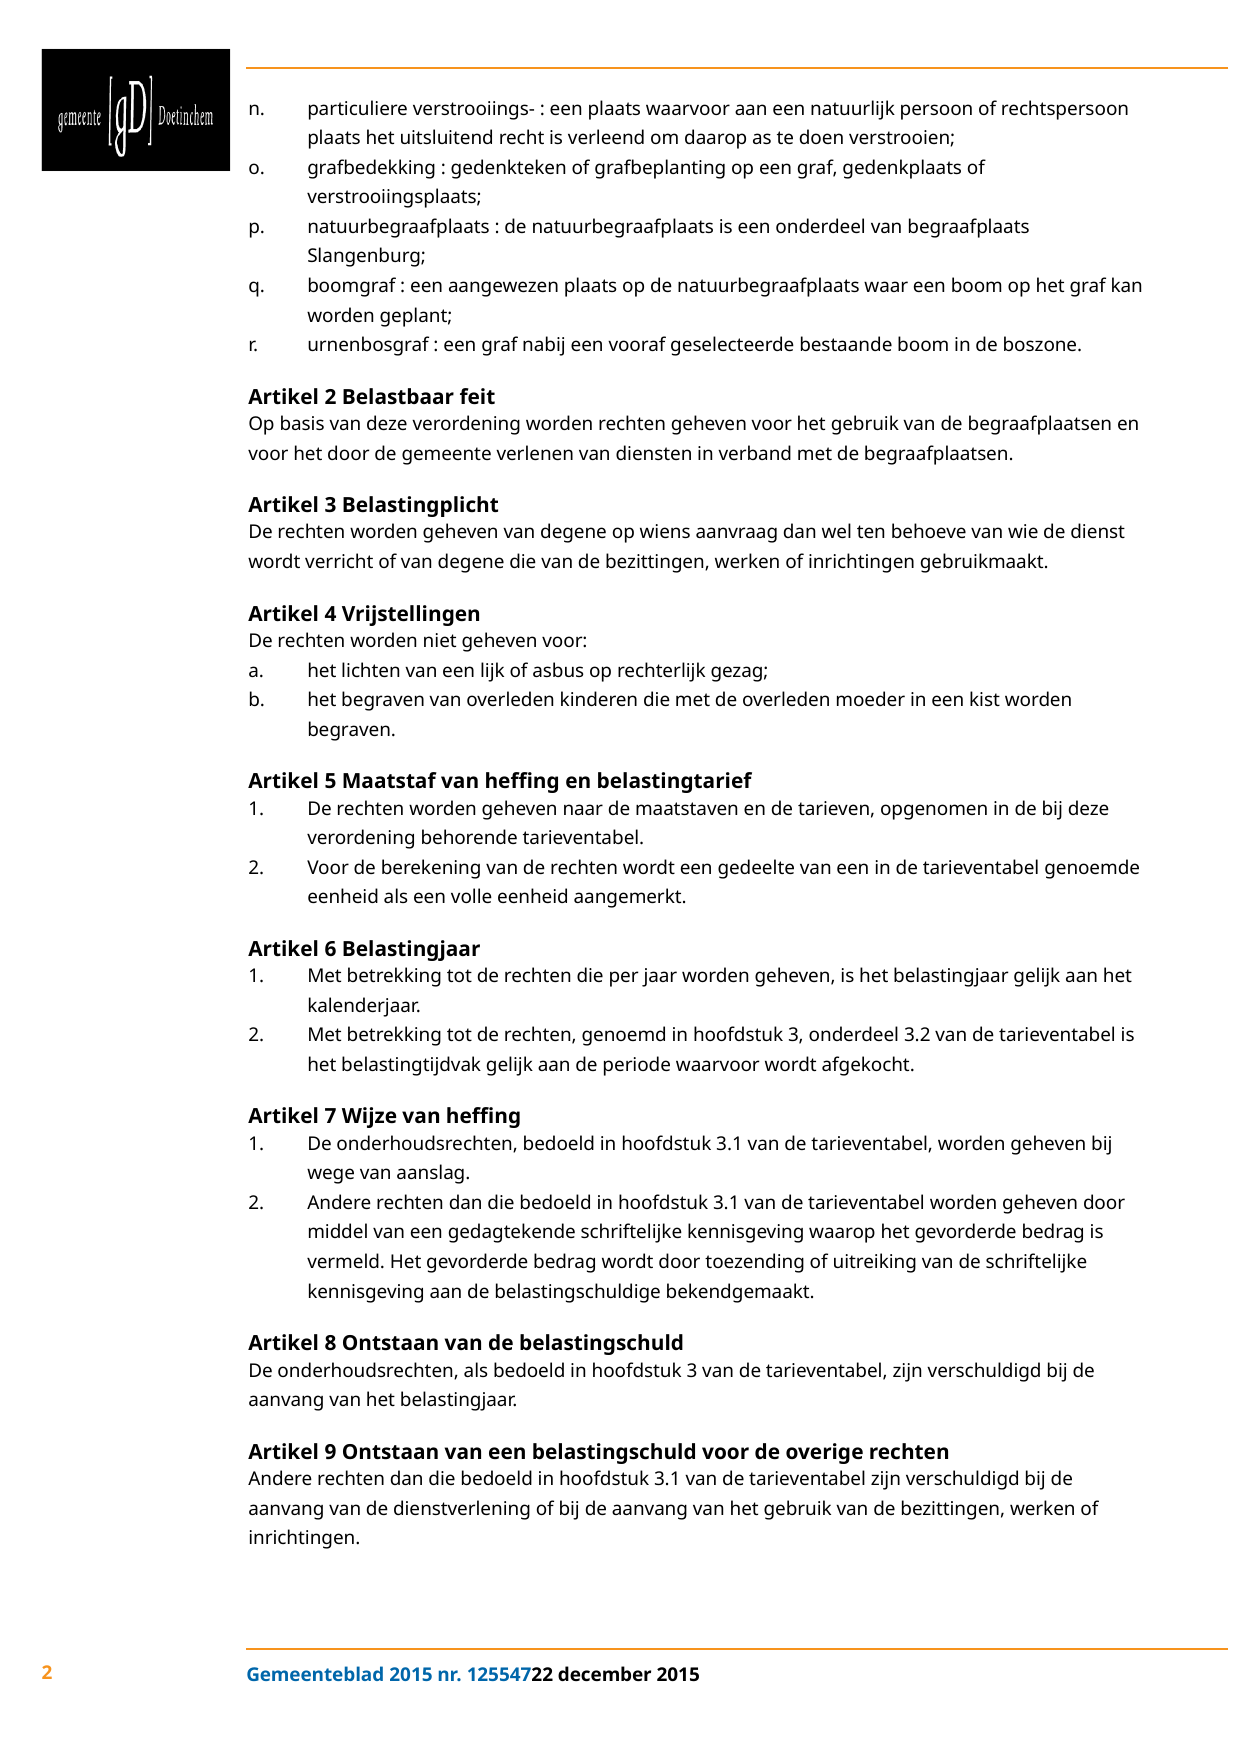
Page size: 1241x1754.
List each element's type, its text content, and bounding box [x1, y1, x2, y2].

text De rechten worden geheven van degene op wiens aanvraag dan wel ten behoeve van wie de dienst wordt verricht of van degene die van de bezittingen, werken of inrichtingen gebruikmaakt. [248, 519, 1152, 574]
text Artikel 8 Ontstaan van de belastingschuld [248, 1328, 1152, 1357]
list urnenbosgraf : een graf nabij een vooraf geselecteerde bestaande boom in de boszone. [248, 331, 1152, 357]
list Met betrekking tot de rechten die per jaar worden geheven, is het belastingjaar gelijk aan het kalenderjaar. [248, 962, 1152, 1018]
list Voor de berekening van de rechten wordt een gedeelte van een in de tarieventabel genoemde eenheid als een volle eenheid aangemerkt. [248, 854, 1152, 909]
list particuliere verstrooiings- : een plaats waarvoor aan een natuurlijk persoon of rechtspersoon plaats het uitsluitend recht is verleend om daarop as te doen verstrooien; [248, 95, 1152, 150]
picture [41, 47, 231, 172]
text Op basis van deze verordening worden rechten geheven voor het gebruik van de begraafplaatsen en voor het door de gemeente verlenen van diensten in verband met de begraafplaatsen. [248, 410, 1152, 466]
text Andere rechten dan die bedoeld in hoofdstuk 3.1 van de tarieventabel zijn verschuldigd bij de aanvang van de dienstverlening of bij de aanvang van het gebruik van de bezittingen, werken of inrichtingen. [248, 1465, 1152, 1550]
list De onderhoudsrechten, bedoeld in hoofdstuk 3.1 van de tarieventabel, worden geheven bij wege van aanslag. [248, 1130, 1152, 1185]
text De onderhoudsrechten, als bedoeld in hoofdstuk 3 van de tarieventabel, zijn verschuldigd bij de aanvang van het belastingjaar. [248, 1357, 1152, 1412]
list Met betrekking tot de rechten, genoemd in hoofdstuk 3, onderdeel 3.2 van de tarieventabel is het belastingtijdvak gelijk aan de periode waarvoor wordt afgekocht. [248, 1022, 1152, 1077]
text Artikel 9 Ontstaan van een belastingschuld voor de overige rechten [248, 1437, 1152, 1465]
text Artikel 3 Belastingplicht [248, 490, 1152, 519]
list grafbedekking : gedenkteken of grafbeplanting op een graf, gedenkplaats of verstrooiingsplaats; [248, 154, 1152, 209]
text De rechten worden niet geheven voor: [248, 627, 1152, 653]
text Artikel 4 Vrijstellingen [248, 599, 1152, 627]
text Artikel 7 Wijze van heffing [248, 1102, 1152, 1130]
list het begraven van overleden kinderen die met de overleden moeder in een kist worden begraven. [248, 686, 1152, 742]
list natuurbegraafplaats : de natuurbegraafplaats is een onderdeel van begraafplaats Slangenburg; [248, 213, 1152, 268]
list boomgraf : een aangewezen plaats op de natuurbegraafplaats waar een boom op het graf kan worden geplant; [248, 272, 1152, 328]
list Andere rechten dan die bedoeld in hoofdstuk 3.1 van de tarieventabel worden geheven door middel van een gedagtekende schriftelijke kennisgeving waarop het gevorderde bedrag is vermeld. Het gevorderde bedrag wordt door toezending of uitreiking van de schriftelijke kennisgeving aan de belastingschuldige bekendgemaakt. [248, 1189, 1152, 1304]
list De rechten worden geheven naar de maatstaven en de tarieven, opgenomen in de bij deze verordening behorende tarieventabel. [248, 795, 1152, 850]
text Artikel 2 Belastbaar feit [248, 382, 1152, 410]
text Artikel 6 Belastingjaar [248, 934, 1152, 962]
list het lichten van een lijk of asbus op rechterlijk gezag; [248, 657, 1152, 682]
text Artikel 5 Maatstaf van heffing en belastingtarief [248, 766, 1152, 795]
